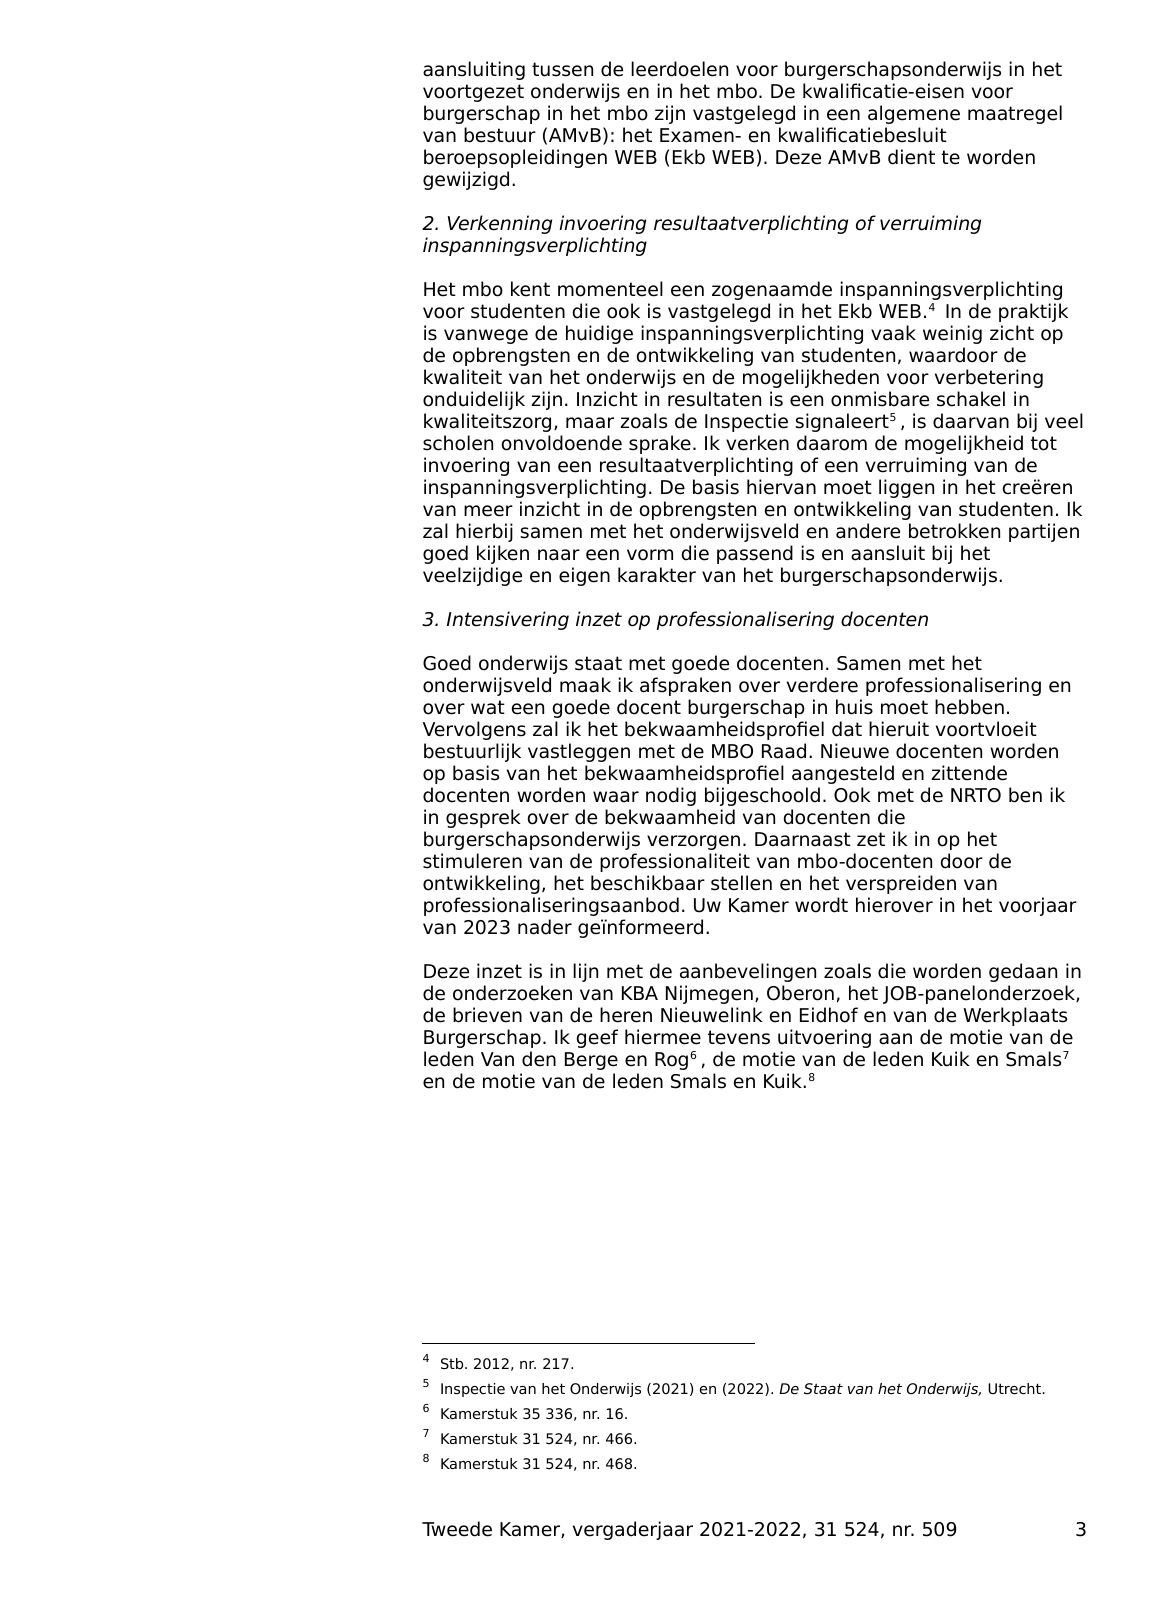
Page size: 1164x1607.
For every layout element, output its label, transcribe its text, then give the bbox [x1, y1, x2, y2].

text Kamerstuk 31 524, nr. 466. [422, 1427, 1087, 1449]
text Inspectie van het Onderwijs (2021) en (2022). De Staat van het Onderwijs, Utrecht. [422, 1377, 1087, 1399]
subtitle 3. Intensivering inzet op professionalisering docenten [422, 609, 1087, 631]
text Het mbo kent momenteel een zogenaamde inspanningsverplichting voor studenten die ook is vastgelegd in het Ekb WEB. In de praktijk is vanwege de huidige inspanningsverplichting vaak weinig zicht op de opbrengsten en de ontwikkeling van studenten, waardoor de kwaliteit van het onderwijs en de mogelijkheden voor verbetering onduidelijk zijn. Inzicht in resultaten is een onmisbare schakel in kwaliteitszorg, maar zoals de Inspectie signaleert, is daarvan bij veel scholen onvoldoende sprake. Ik verken daarom de mogelijkheid tot invoering van een resultaatverplichting of een verruiming van de inspanningsverplichting. De basis hiervan moet liggen in het creëren van meer inzicht in de opbrengsten en ontwikkeling van studenten. Ik zal hierbij samen met het onderwijsveld en andere betrokken partijen goed kijken naar een vorm die passend is en aansluit bij het veelzijdige en eigen karakter van het burgerschapsonderwijs. [422, 279, 1087, 587]
text Goed onderwijs staat met goede docenten. Samen met het onderwijsveld maak ik afspraken over verdere professionalisering en over wat een goede docent burgerschap in huis moet hebben. Vervolgens zal ik het bekwaamheidsprofiel dat hieruit voortvloeit bestuurlijk vastleggen met de MBO Raad. Nieuwe docenten worden op basis van het bekwaamheidsprofiel aangesteld en zittende docenten worden waar nodig bijgeschoold. Ook met de NRTO ben ik in gesprek over de bekwaamheid van docenten die burgerschapsonderwijs verzorgen. Daarnaast zet ik in op het stimuleren van de professionaliteit van mbo-docenten door de ontwikkeling, het beschikbaar stellen en het verspreiden van professionaliseringsaanbod. Uw Kamer wordt hierover in het voorjaar van 2023 nader geïnformeerd. [422, 653, 1087, 939]
subtitle 2. Verkenning invoering resultaatverplichting of verruiming inspanningsverplichting [422, 213, 1087, 257]
text Kamerstuk 35 336, nr. 16. [422, 1402, 1087, 1424]
text Kamerstuk 31 524, nr. 468. [422, 1452, 1087, 1474]
text Stb. 2012, nr. 217. [422, 1352, 1087, 1374]
text Deze inzet is in lijn met de aanbevelingen zoals die worden gedaan in de onderzoeken van KBA Nijmegen, Oberon, het JOB-panelonderzoek, de brieven van de heren Nieuwelink en Eidhof en van de Werkplaats Burgerschap. Ik geef hiermee tevens uitvoering aan de motie van de leden Van den Berge en Rog, de motie van de leden Kuik en Smals en de motie van de leden Smals en Kuik. [422, 961, 1087, 1093]
text aansluiting tussen de leerdoelen voor burgerschapsonderwijs in het voortgezet onderwijs en in het mbo. De kwalificatie-eisen voor burgerschap in het mbo zijn vastgelegd in een algemene maatregel van bestuur (AMvB): het Examen- en kwalificatiebesluit beroepsopleidingen WEB (Ekb WEB). Deze AMvB dient te worden gewijzigd. [422, 59, 1087, 191]
